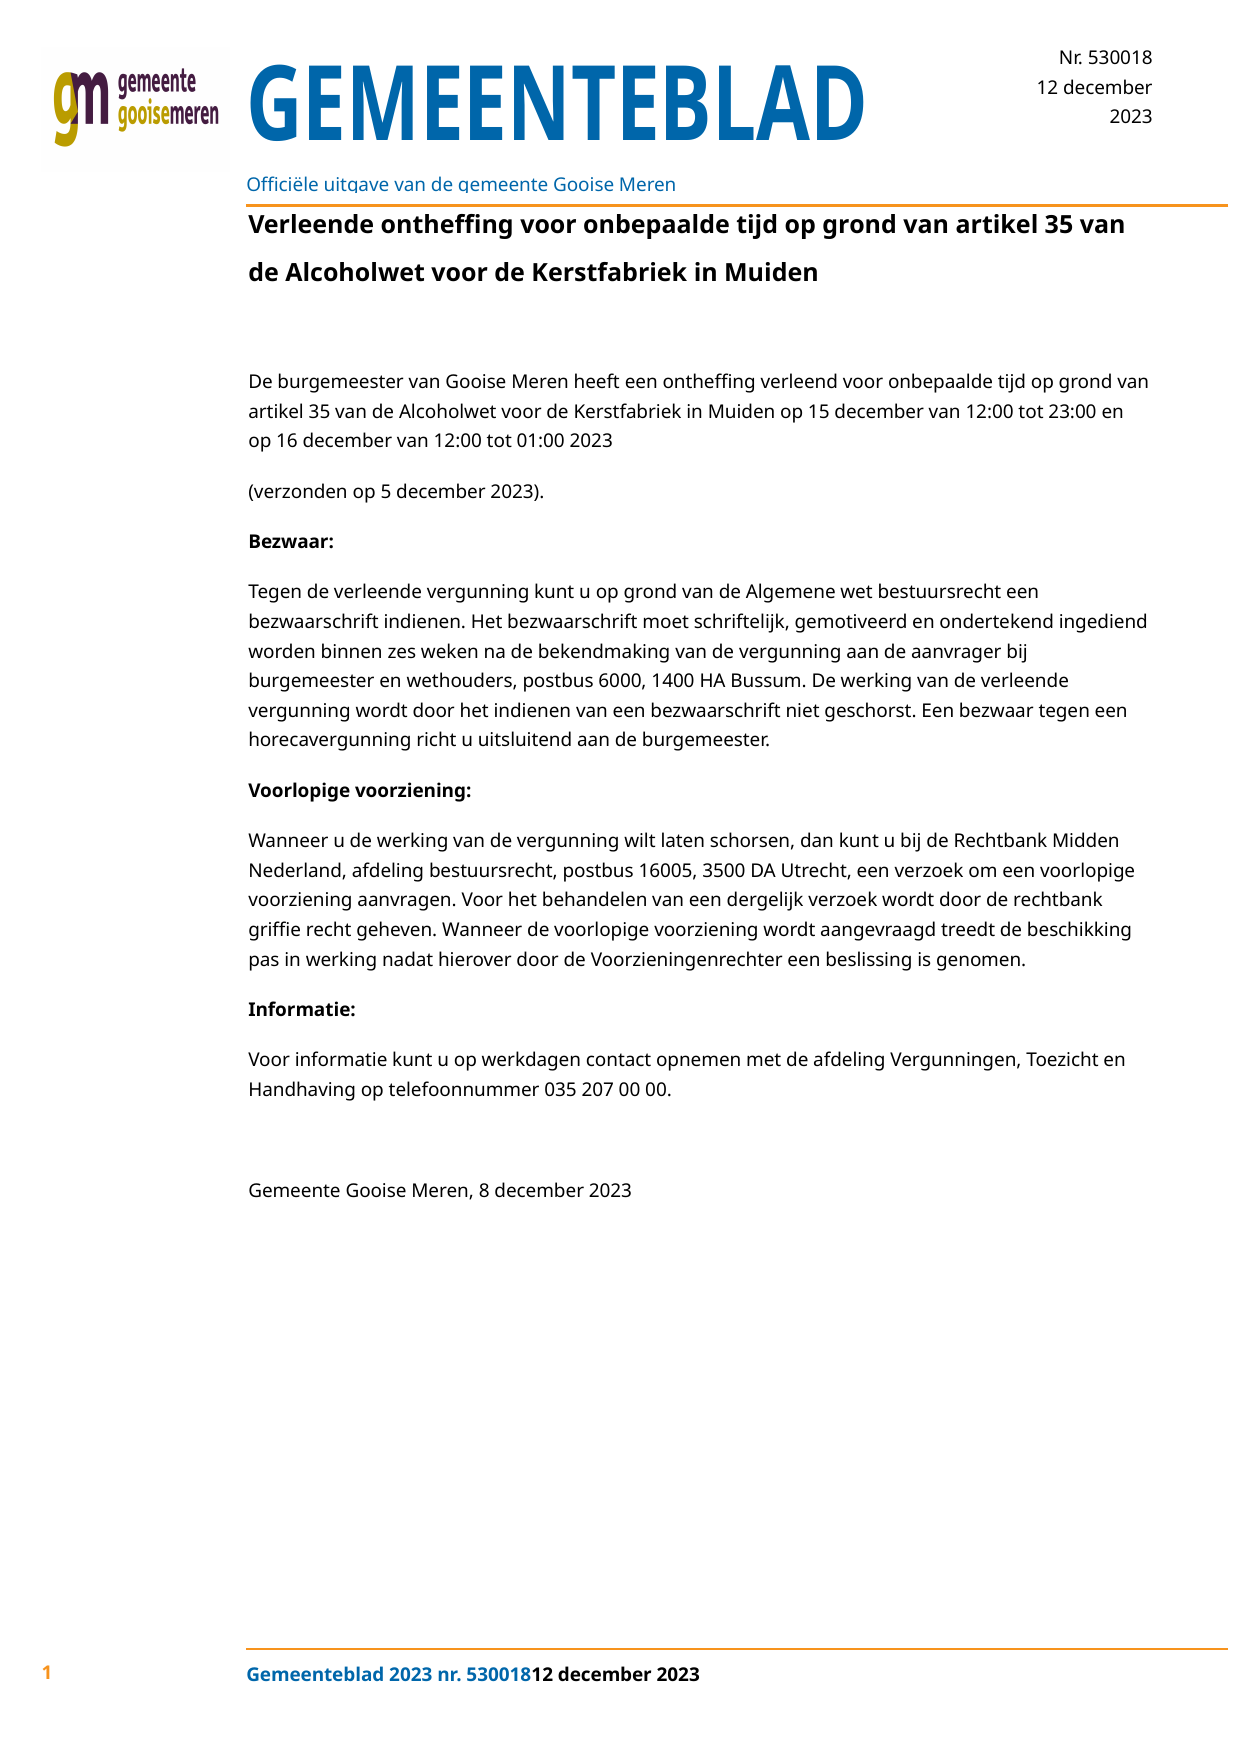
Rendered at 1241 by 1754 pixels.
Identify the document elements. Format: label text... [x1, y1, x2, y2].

text De burgemeester van Gooise Meren heeft een ontheffing verleend voor onbepaalde tijd op grond van artikel 35 van de Alcoholwet voor de Kerstfabriek in Muiden op 15 december van 12:00 tot 23:00 en op 16 december van 12:00 tot 01:00 2023 [248, 368, 1152, 453]
text Voorlopige voorziening: [248, 777, 1152, 803]
text Wanneer u de werking van de vergunning wilt laten schorsen, dan kunt u bij de Rechtbank Midden Nederland, afdeling bestuursrecht, postbus 16005, 3500 DA Utrecht, een verzoek om een voorlopige voorziening aanvragen. Voor het behandelen van een dergelijk verzoek wordt door de rechtbank griffie recht geheven. Wanneer de voorlopige voorziening wordt aangevraagd treedt de beschikking pas in werking nadat hierover door de Voorzieningenrechter een beslissing is genomen. [248, 827, 1152, 972]
text Verleende ontheffing voor onbepaalde tijd op grond van artikel 35 van de Alcoholwet voor de Kerstfabriek in Muiden [248, 207, 1152, 288]
picture [41, 47, 231, 172]
text Gemeente Gooise Meren, 8 december 2023 [248, 1177, 1152, 1203]
text Informatie: [248, 996, 1152, 1022]
text Voor informatie kunt u op werkdagen contact opnemen met de afdeling Vergunningen, Toezicht en Handhaving op telefoonnummer 035 207 00 00. [248, 1047, 1152, 1102]
text Tegen de verleende vergunning kunt u op grond van de Algemene wet bestuursrecht een bezwaarschrift indienen. Het bezwaarschrift moet schriftelijk, gemotiveerd en ondertekend ingediend worden binnen zes weken na de bekendmaking van de vergunning aan de aanvrager bij burgemeester en wethouders, postbus 6000, 1400 HA Bussum. De werking van de verleende vergunning wordt door het indienen van een bezwaarschrift niet geschorst. Een bezwaar tegen een horecavergunning richt u uitsluitend aan de burgemeester. [248, 579, 1152, 752]
text Bezwaar: [248, 528, 1152, 554]
text (verzonden op 5 december 2023). [248, 478, 1152, 504]
